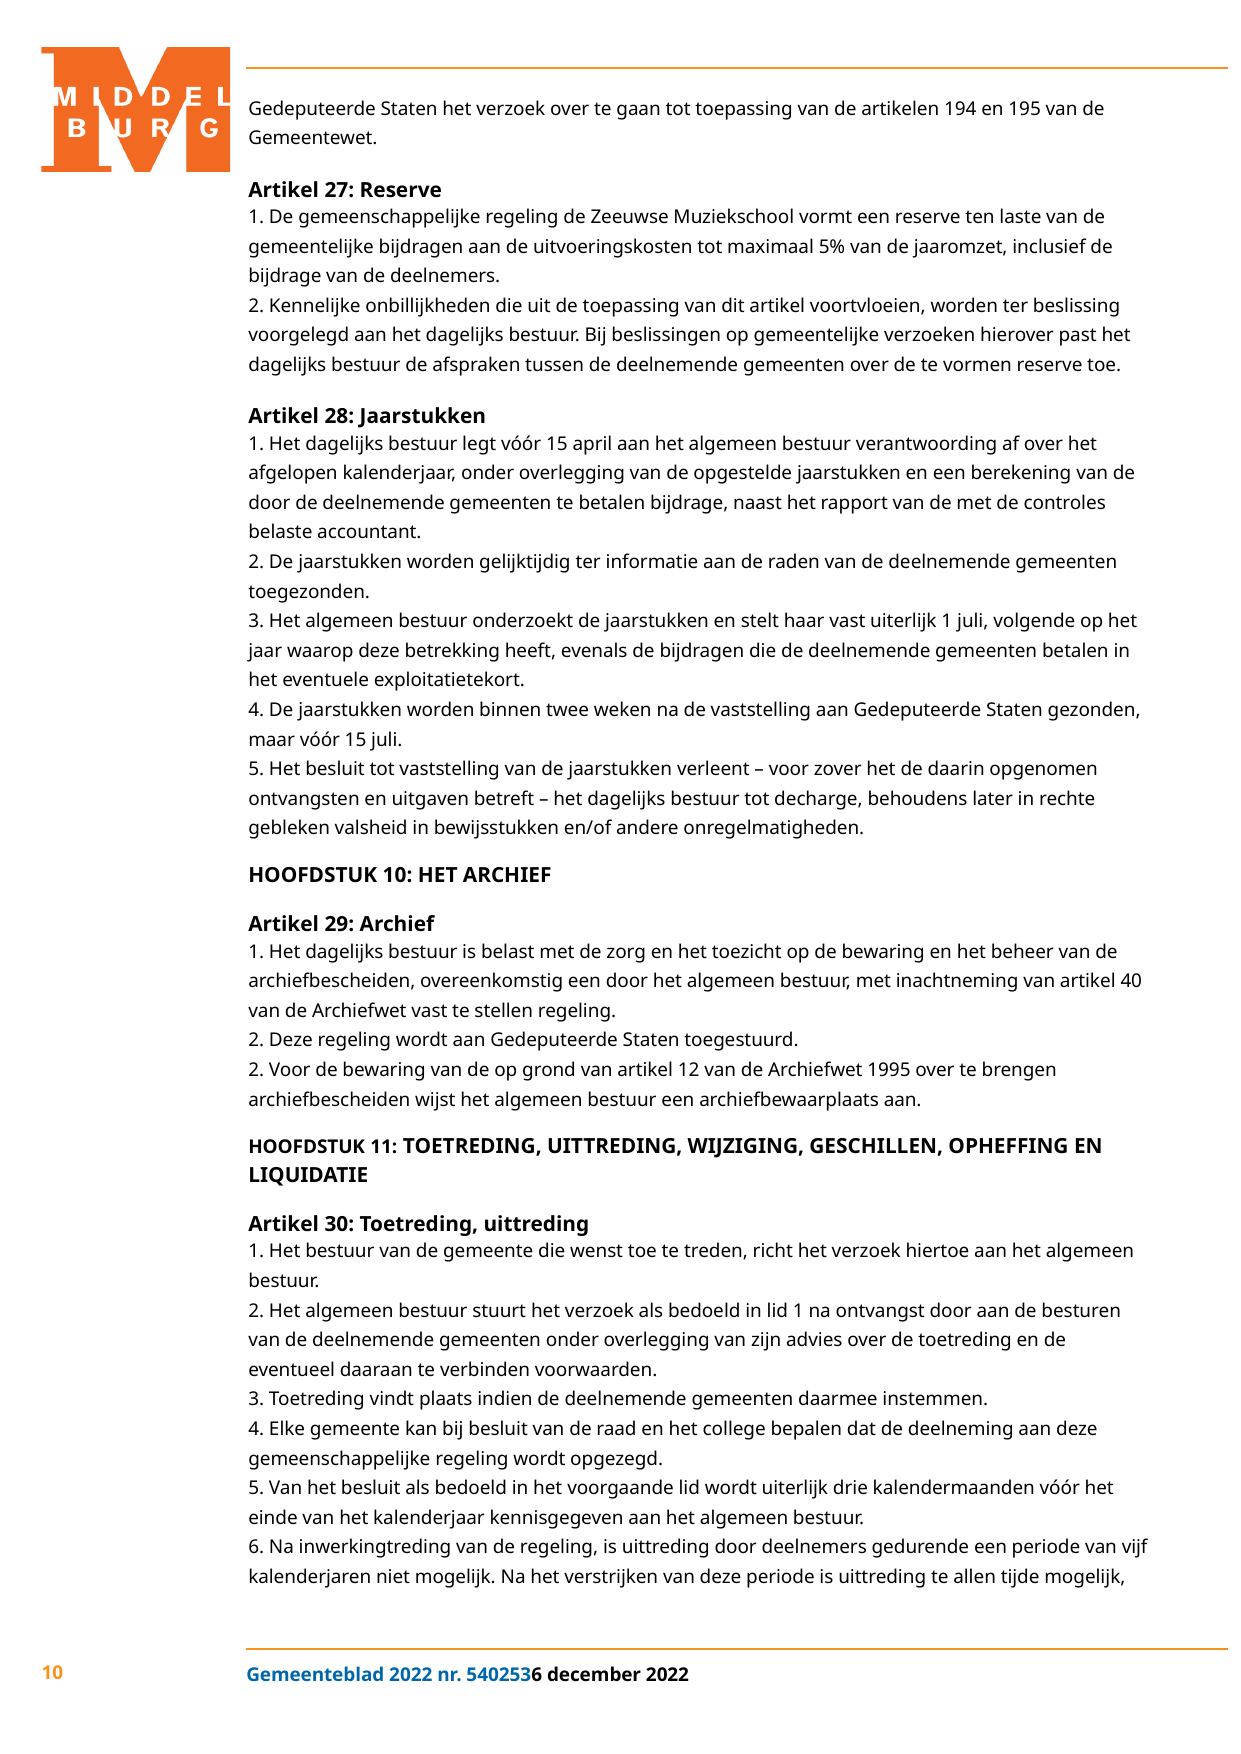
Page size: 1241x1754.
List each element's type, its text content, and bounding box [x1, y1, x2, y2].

text Artikel 28: Jaarstukken [248, 402, 1152, 430]
text Gedeputeerde Staten het verzoek over te gaan tot toepassing van de artikelen 194 en 195 van de Gemeentewet. [248, 95, 1152, 150]
text HOOFDSTUK 10: HET ARCHIEF [248, 860, 1152, 889]
picture [41, 47, 231, 172]
text 5. Van het besluit als bedoeld in het voorgaande lid wordt uiterlijk drie kalendermaanden vóór het einde van het kalenderjaar kennisgegeven aan het algemeen bestuur. [248, 1474, 1152, 1529]
text 4. Elke gemeente kan bij besluit van de raad en het college bepalen dat de deelneming aan deze gemeenschappelijke regeling wordt opgezegd. [248, 1415, 1152, 1470]
text 1. Het dagelijks bestuur is belast met de zorg en het toezicht op de bewaring en het beheer van de archiefbescheiden, overeenkomstig een door het algemeen bestuur, met inachtneming van artikel 40 van de Archiefwet vast te stellen regeling. [248, 938, 1152, 1023]
text Artikel 27: Reserve [248, 175, 1152, 203]
text 4. De jaarstukken worden binnen twee weken na de vaststelling aan Gedeputeerde Staten gezonden, maar vóór 15 juli. [248, 696, 1152, 752]
text 1. Het bestuur van de gemeente die wenst toe te treden, richt het verzoek hiertoe aan het algemeen bestuur. [248, 1238, 1152, 1293]
text 6. Na inwerkingtreding van de regeling, is uittreding door deelnemers gedurende een periode van vijf kalenderjaren niet mogelijk. Na het verstrijken van deze periode is uittreding te allen tijde mogelijk, [248, 1533, 1152, 1589]
text Artikel 29: Archief [248, 909, 1152, 938]
text 3. Toetreding vindt plaats indien de deelnemende gemeenten daarmee instemmen. [248, 1386, 1152, 1411]
text HOOFDSTUK 11: TOETREDING, UITTREDING, WIJZIGING, GESCHILLEN, OPHEFFING EN LIQUIDATIE [248, 1131, 1152, 1188]
text 3. Het algemeen bestuur onderzoekt de jaarstukken en stelt haar vast uiterlijk 1 juli, volgende op het jaar waarop deze betrekking heeft, evenals de bijdragen die de deelnemende gemeenten betalen in het eventuele exploitatietekort. [248, 607, 1152, 692]
text 2. Voor de bewaring van de op grond van artikel 12 van de Archiefwet 1995 over te brengen archiefbescheiden wijst het algemeen bestuur een archiefbewaarplaats aan. [248, 1056, 1152, 1112]
text 5. Het besluit tot vaststelling van de jaarstukken verleent – voor zover het de daarin opgenomen ontvangsten en uitgaven betreft – het dagelijks bestuur tot decharge, behoudens later in rechte gebleken valsheid in bewijsstukken en/of andere onregelmatigheden. [248, 755, 1152, 840]
text 2. Deze regeling wordt aan Gedeputeerde Staten toegestuurd. [248, 1027, 1152, 1052]
text 1. De gemeenschappelijke regeling de Zeeuwse Muziekschool vormt een reserve ten laste van de gemeentelijke bijdragen aan de uitvoeringskosten tot maximaal 5% van de jaaromzet, inclusief de bijdrage van de deelnemers. [248, 203, 1152, 288]
text 1. Het dagelijks bestuur legt vóór 15 april aan het algemeen bestuur verantwoording af over het afgelopen kalenderjaar, onder overlegging van de opgestelde jaarstukken en een berekening van de door de deelnemende gemeenten te betalen bijdrage, naast het rapport van de met de controles belaste accountant. [248, 430, 1152, 544]
text Artikel 30: Toetreding, uittreding [248, 1209, 1152, 1238]
text 2. Het algemeen bestuur stuurt het verzoek als bedoeld in lid 1 na ontvangst door aan de besturen van de deelnemende gemeenten onder overlegging van zijn advies over de toetreding en de eventueel daaraan te verbinden voorwaarden. [248, 1297, 1152, 1382]
text 2. Kennelijke onbillijkheden die uit de toepassing van dit artikel voortvloeien, worden ter beslissing voorgelegd aan het dagelijks bestuur. Bij beslissingen op gemeentelijke verzoeken hierover past het dagelijks bestuur de afspraken tussen de deelnemende gemeenten over de te vormen reserve toe. [248, 292, 1152, 377]
text 2. De jaarstukken worden gelijktijdig ter informatie aan de raden van de deelnemende gemeenten toegezonden. [248, 548, 1152, 604]
